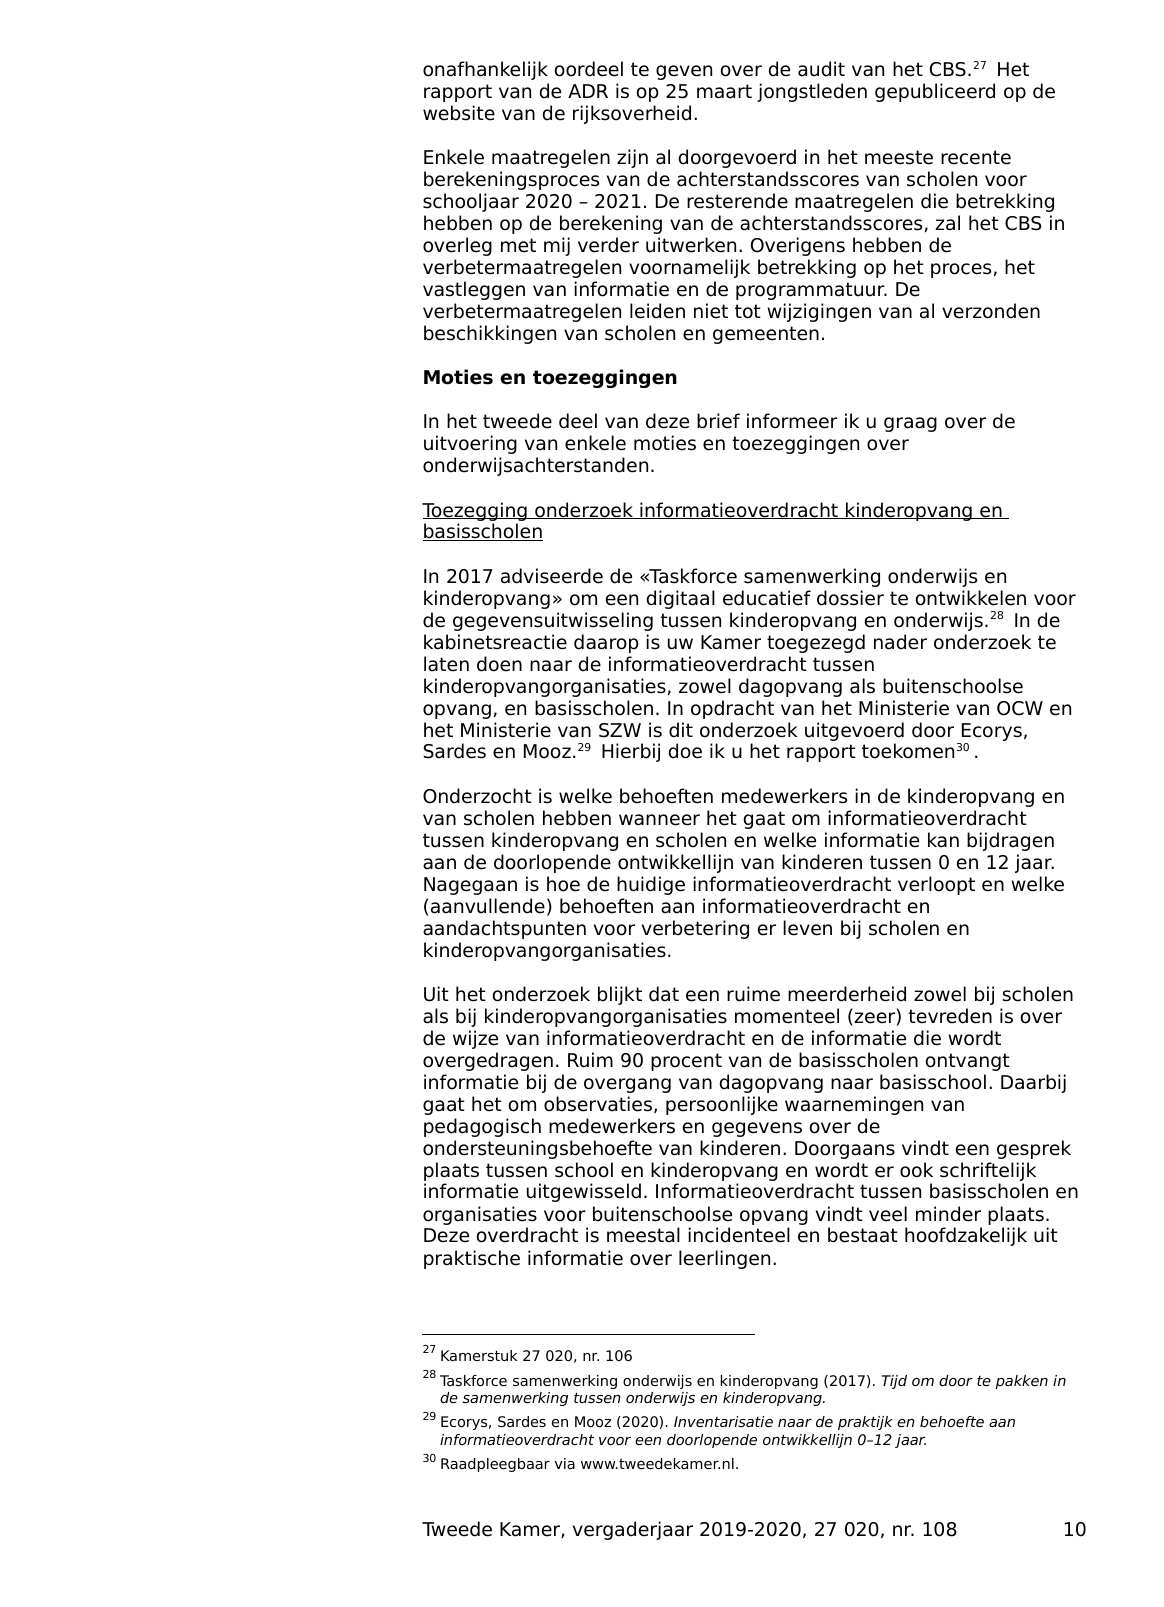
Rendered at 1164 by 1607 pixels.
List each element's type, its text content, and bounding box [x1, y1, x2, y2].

text Ecorys, Sardes en Mooz (2020). Inventarisatie naar de praktijk en behoefte aan informatieoverdracht voor een doorlopende ontwikkellijn 0–12 jaar. [422, 1410, 1087, 1449]
text Taskforce samenwerking onderwijs en kinderopvang (2017). Tijd om door te pakken in de samenwerking tussen onderwijs en kinderopvang. [422, 1368, 1087, 1407]
subtitle Moties en toezeggingen [422, 367, 1087, 389]
subtitle Toezegging onderzoek informatieoverdracht kinderopvang en basisscholen [422, 499, 1087, 543]
text Onderzocht is welke behoeften medewerkers in de kinderopvang en van scholen hebben wanneer het gaat om informatieoverdracht tussen kinderopvang en scholen en welke informatie kan bijdragen aan de doorlopende ontwikkellijn van kinderen tussen 0 en 12 jaar. Nagegaan is hoe de huidige informatieoverdracht verloopt en welke (aanvullende) behoeften aan informatieoverdracht en aandachtspunten voor verbetering er leven bij scholen en kinderopvangorganisaties. [422, 786, 1087, 961]
text Uit het onderzoek blijkt dat een ruime meerderheid zowel bij scholen als bij kinderopvangorganisaties momenteel (zeer) tevreden is over de wijze van informatieoverdracht en de informatie die wordt overgedragen. Ruim 90 procent van de basisscholen ontvangt informatie bij de overgang van dagopvang naar basisschool. Daarbij gaat het om observaties, persoonlijke waarnemingen van pedagogisch medewerkers en gegevens over de ondersteuningsbehoefte van kinderen. Doorgaans vindt een gesprek plaats tussen school en kinderopvang en wordt er ook schriftelijk informatie uitgewisseld. Informatieoverdracht tussen basisscholen en organisaties voor buitenschoolse opvang vindt veel minder plaats. Deze overdracht is meestal incidenteel en bestaat hoofdzakelijk uit praktische informatie over leerlingen. [422, 984, 1087, 1269]
text onafhankelijk oordeel te geven over de audit van het CBS. Het rapport van de ADR is op 25 maart jongstleden gepubliceerd op de website van de rijksoverheid. [422, 59, 1087, 125]
text In 2017 adviseerde de «Taskforce samenwerking onderwijs en kinderopvang» om een digitaal educatief dossier te ontwikkelen voor de gegevensuitwisseling tussen kinderopvang en onderwijs. In de kabinetsreactie daarop is uw Kamer toegezegd nader onderzoek te laten doen naar de informatieoverdracht tussen kinderopvangorganisaties, zowel dagopvang als buitenschoolse opvang, en basisscholen. In opdracht van het Ministerie van OCW en het Ministerie van SZW is dit onderzoek uitgevoerd door Ecorys, Sardes en Mooz. Hierbij doe ik u het rapport toekomen. [422, 566, 1087, 763]
text In het tweede deel van deze brief informeer ik u graag over de uitvoering van enkele moties en toezeggingen over onderwijsachterstanden. [422, 411, 1087, 477]
text Enkele maatregelen zijn al doorgevoerd in het meeste recente berekeningsproces van de achterstandsscores van scholen voor schooljaar 2020 – 2021. De resterende maatregelen die betrekking hebben op de berekening van de achterstandsscores, zal het CBS in overleg met mij verder uitwerken. Overigens hebben de verbetermaatregelen voornamelijk betrekking op het proces, het vastleggen van informatie en de programmatuur. De verbetermaatregelen leiden niet tot wijzigingen van al verzonden beschikkingen van scholen en gemeenten. [422, 147, 1087, 345]
text Raadpleegbaar via www.tweedekamer.nl. [422, 1452, 1087, 1474]
text Kamerstuk 27 020, nr. 106 [422, 1343, 1087, 1366]
